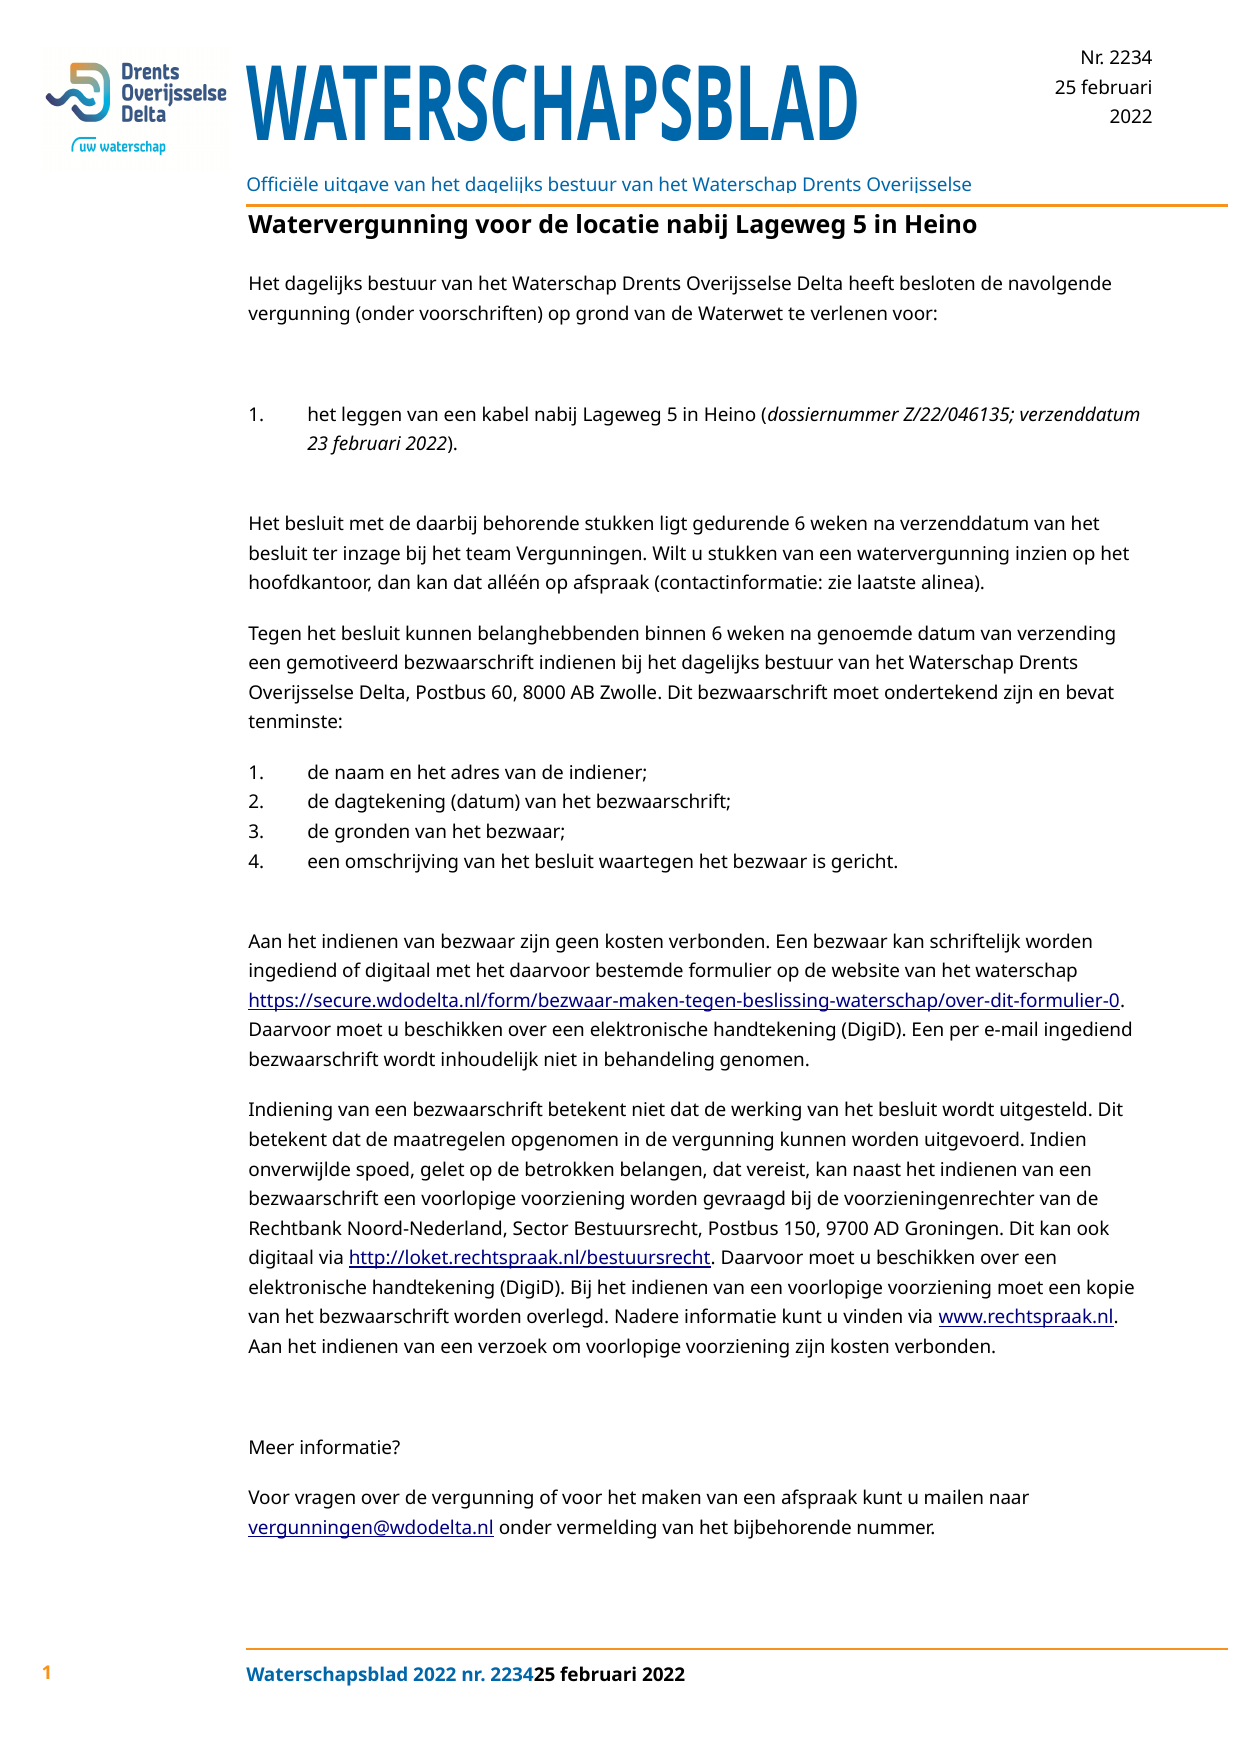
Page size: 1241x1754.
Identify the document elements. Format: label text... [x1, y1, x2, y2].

text Het besluit met de daarbij behorende stukken ligt gedurende 6 weken na verzenddatum van het besluit ter inzage bij het team Vergunningen. Wilt u stukken van een watervergunning inzien op het hoofdkantoor, dan kan dat alléén op afspraak (contactinformatie: zie laatste alinea). [248, 510, 1152, 595]
list de dagtekening (datum) van het bezwaarschrift; [248, 789, 1152, 814]
text Tegen het besluit kunnen belanghebbenden binnen 6 weken na genoemde datum van verzending een gemotiveerd bezwaarschrift indienen bij het dagelijks bestuur van het Waterschap Drents Overijsselse Delta, Postbus 60, 8000 AB Zwolle. Dit bezwaarschrift moet ondertekend zijn en bevat tenminste: [248, 620, 1152, 734]
text Indiening van een bezwaarschrift betekent niet dat de werking van het besluit wordt uitgesteld. Dit betekent dat de maatregelen opgenomen in de vergunning kunnen worden uitgevoerd. Indien onverwijlde spoed, gelet op de betrokken belangen, dat vereist, kan naast het indienen van een bezwaarschrift een voorlopige voorziening worden gevraagd bij de voorzieningenrechter van de Rechtbank Noord-Nederland, Sector Bestuursrecht, Postbus 150, 9700 AD Groningen. Dit kan ook digitaal via http://loket.rechtspraak.nl/bestuursrecht. Daarvoor moet u beschikken over een elektronische handtekening (DigiD). Bij het indienen van een voorlopige voorziening moet een kopie van het bezwaarschrift worden overlegd. Nadere informatie kunt u vinden via www.rechtspraak.nl. Aan het indienen van een verzoek om voorlopige voorziening zijn kosten verbonden. [248, 1097, 1152, 1359]
text Het dagelijks bestuur van het Waterschap Drents Overijsselse Delta heeft besloten de navolgende vergunning (onder voorschriften) op grond van de Waterwet te verlenen voor: [248, 270, 1152, 326]
list het leggen van een kabel nabij Lageweg 5 in Heino (dossiernummer Z/22/046135; verzenddatum 23 februari 2022). [248, 401, 1152, 456]
text Meer informatie? [248, 1434, 1152, 1460]
picture [41, 47, 231, 172]
text Watervergunning voor de locatie nabij Lageweg 5 in Heino [248, 207, 1152, 241]
list de gronden van het bezwaar; [248, 818, 1152, 844]
text Voor vragen over de vergunning of voor het maken van een afspraak kunt u mailen naar vergunningen@wdodelta.nl onder vermelding van het bijbehorende nummer. [248, 1484, 1152, 1540]
list een omschrijving van het besluit waartegen het bezwaar is gericht. [248, 848, 1152, 873]
list de naam en het adres van de indiener; [248, 759, 1152, 785]
text Aan het indienen van bezwaar zijn geen kosten verbonden. Een bezwaar kan schriftelijk worden ingediend of digitaal met het daarvoor bestemde formulier op de website van het waterschap https://secure.wdodelta.nl/form/bezwaar-maken-tegen-beslissing-waterschap/over-dit-formulier-0. Daarvoor moet u beschikken over een elektronische handtekening (DigiD). Een per e-mail ingediend bezwaarschrift wordt inhoudelijk niet in behandeling genomen. [248, 928, 1152, 1072]
